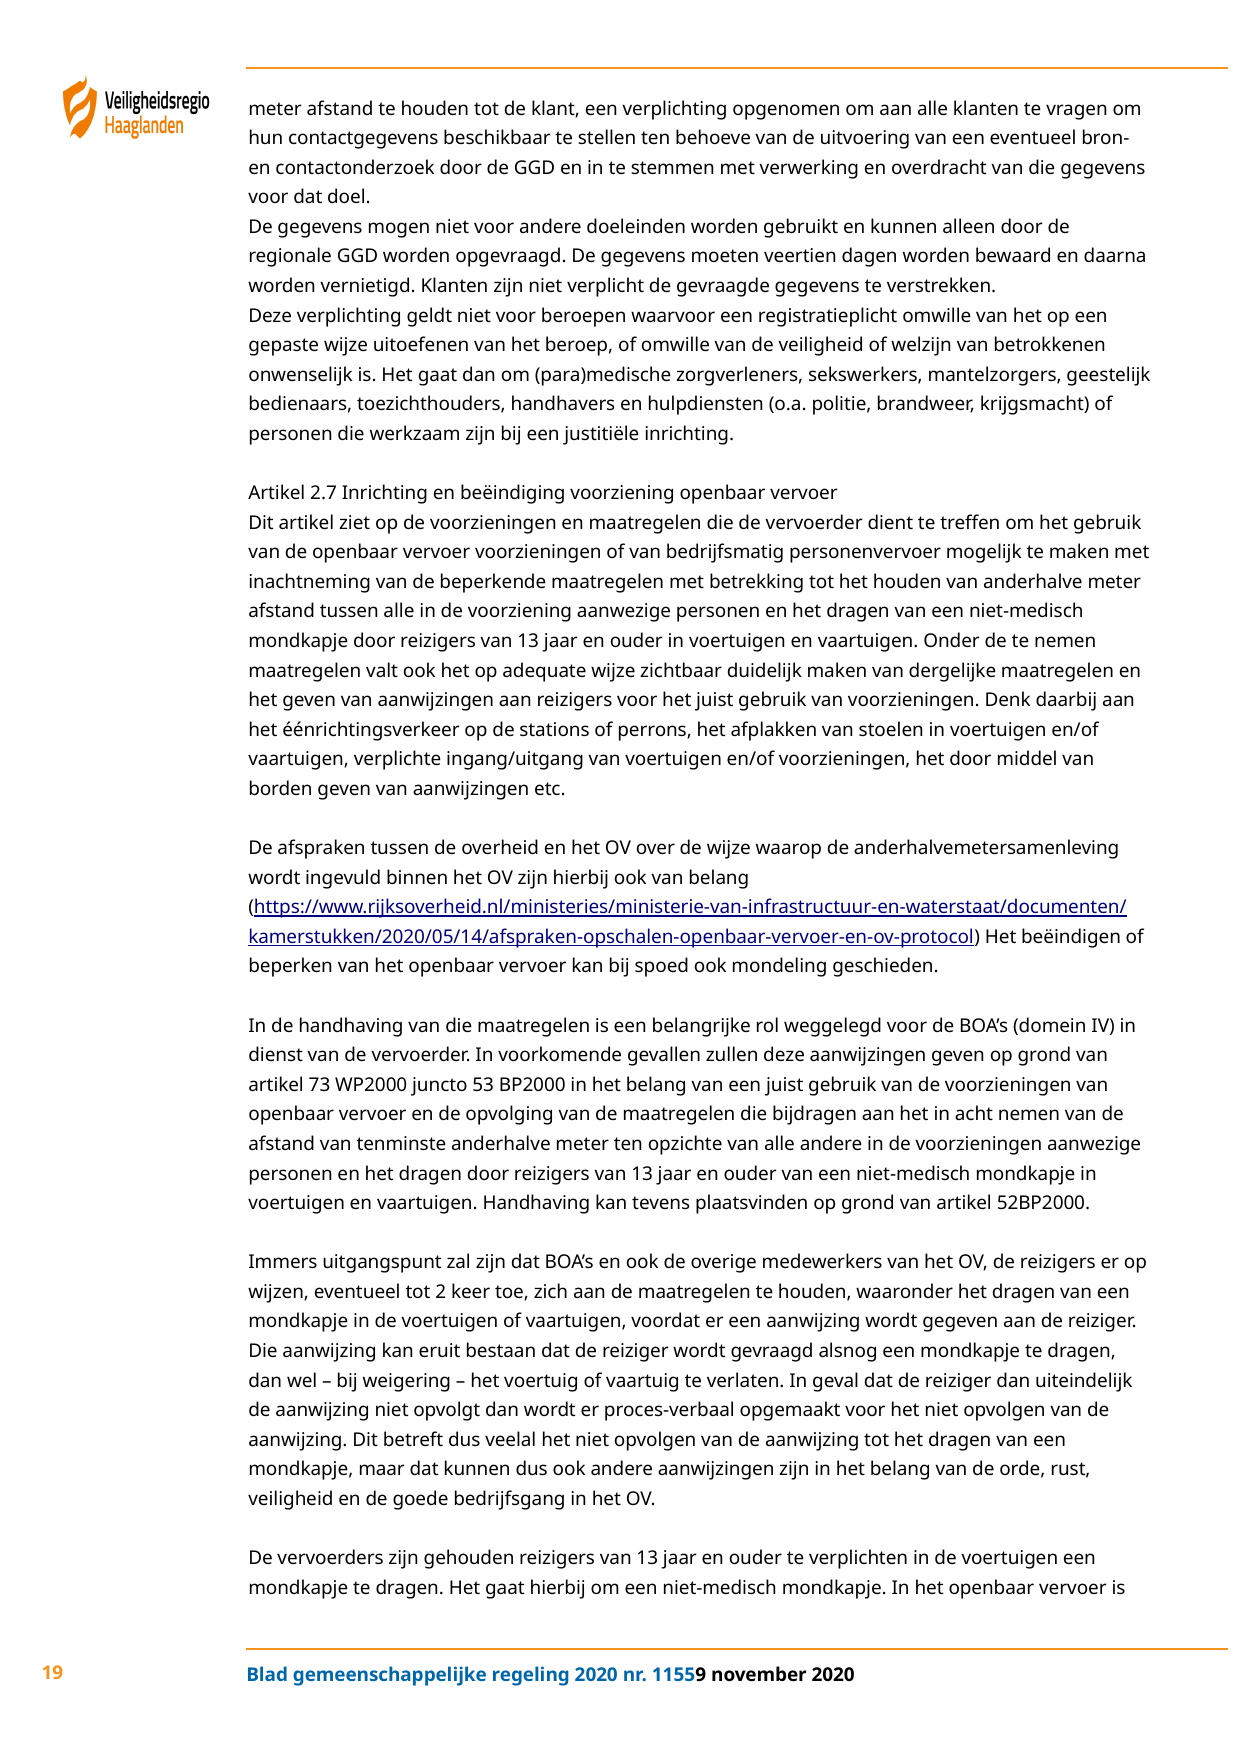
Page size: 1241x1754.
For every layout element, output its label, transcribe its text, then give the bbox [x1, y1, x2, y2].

text Immers uitgangspunt zal zijn dat BOA’s en ook de overige medewerkers van het OV, de reizigers er op wijzen, eventueel tot 2 keer toe, zich aan de maatregelen te houden, waaronder het dragen van een mondkapje in de voertuigen of vaartuigen, voordat er een aanwijzing wordt gegeven aan de reiziger. Die aanwijzing kan eruit bestaan dat de reiziger wordt gevraagd alsnog een mondkapje te dragen, dan wel – bij weigering – het voertuig of vaartuig te verlaten. In geval dat de reiziger dan uiteindelijk de aanwijzing niet opvolgt dan wordt er proces-verbaal opgemaakt voor het niet opvolgen van de aanwijzing. Dit betreft dus veelal het niet opvolgen van de aanwijzing tot het dragen van een mondkapje, maar dat kunnen dus ook andere aanwijzingen zijn in het belang van de orde, rust, veiligheid en de goede bedrijfsgang in het OV. [248, 1248, 1152, 1511]
text In de handhaving van die maatregelen is een belangrijke rol weggelegd voor de BOA’s (domein IV) in dienst van de vervoerder. In voorkomende gevallen zullen deze aanwijzingen geven op grond van artikel 73 WP2000 juncto 53 BP2000 in het belang van een juist gebruik van de voorzieningen van openbaar vervoer en de opvolging van de maatregelen die bijdragen aan het in acht nemen van de afstand van tenminste anderhalve meter ten opzichte van alle andere in de voorzieningen aanwezige personen en het dragen door reizigers van 13 jaar en ouder van een niet-medisch mondkapje in voertuigen en vaartuigen. Handhaving kan tevens plaatsvinden op grond van artikel 52BP2000. [248, 1012, 1152, 1215]
text Artikel 2.7 Inrichting en beëindiging voorziening openbaar vervoer [248, 479, 1152, 505]
text De afspraken tussen de overheid en het OV over de wijze waarop de anderhalvemetersamenleving wordt ingevuld binnen het OV zijn hierbij ook van belang (https://www.rijksoverheid.nl/ministeries/ministerie-van-infrastructuur-en-waterstaat/documenten/kamerstukken/2020/05/14/afspraken-opschalen-openbaar-vervoer-en-ov-protocol) Het beëindigen of beperken van het openbaar vervoer kan bij spoed ook mondeling geschieden. [248, 834, 1152, 978]
text De gegevens mogen niet voor andere doeleinden worden gebruikt en kunnen alleen door de regionale GGD worden opgevraagd. De gegevens moeten veertien dagen worden bewaard en daarna worden vernietigd. Klanten zijn niet verplicht de gevraagde gegevens te verstrekken. [248, 213, 1152, 298]
picture [41, 47, 231, 172]
text De vervoerders zijn gehouden reizigers van 13 jaar en ouder te verplichten in de voertuigen een mondkapje te dragen. Het gaat hierbij om een niet-medisch mondkapje. In het openbaar vervoer is [248, 1544, 1152, 1600]
text Deze verplichting geldt niet voor beroepen waarvoor een registratieplicht omwille van het op een gepaste wijze uitoefenen van het beroep, of omwille van de veiligheid of welzijn van betrokkenen onwenselijk is. Het gaat dan om (para)medische zorgverleners, sekswerkers, mantelzorgers, geestelijk bedienaars, toezichthouders, handhavers en hulpdiensten (o.a. politie, brandweer, krijgsmacht) of personen die werkzaam zijn bij een justitiële inrichting. [248, 302, 1152, 446]
text Dit artikel ziet op de voorzieningen en maatregelen die de vervoerder dient te treffen om het gebruik van de openbaar vervoer voorzieningen of van bedrijfsmatig personenvervoer mogelijk te maken met inachtneming van de beperkende maatregelen met betrekking tot het houden van anderhalve meter afstand tussen alle in de voorziening aanwezige personen en het dragen van een niet-medisch mondkapje door reizigers van 13 jaar en ouder in voertuigen en vaartuigen. Onder de te nemen maatregelen valt ook het op adequate wijze zichtbaar duidelijk maken van dergelijke maatregelen en het geven van aanwijzingen aan reizigers voor het juist gebruik van voorzieningen. Denk daarbij aan het éénrichtingsverkeer op de stations of perrons, het afplakken van stoelen in voertuigen en/of vaartuigen, verplichte ingang/uitgang van voertuigen en/of voorzieningen, het door middel van borden geven van aanwijzingen etc. [248, 509, 1152, 801]
text meter afstand te houden tot de klant, een verplichting opgenomen om aan alle klanten te vragen om hun contactgegevens beschikbaar te stellen ten behoeve van de uitvoering van een eventueel bron- en contactonderzoek door de GGD en in te stemmen met verwerking en overdracht van die gegevens voor dat doel. [248, 95, 1152, 209]
